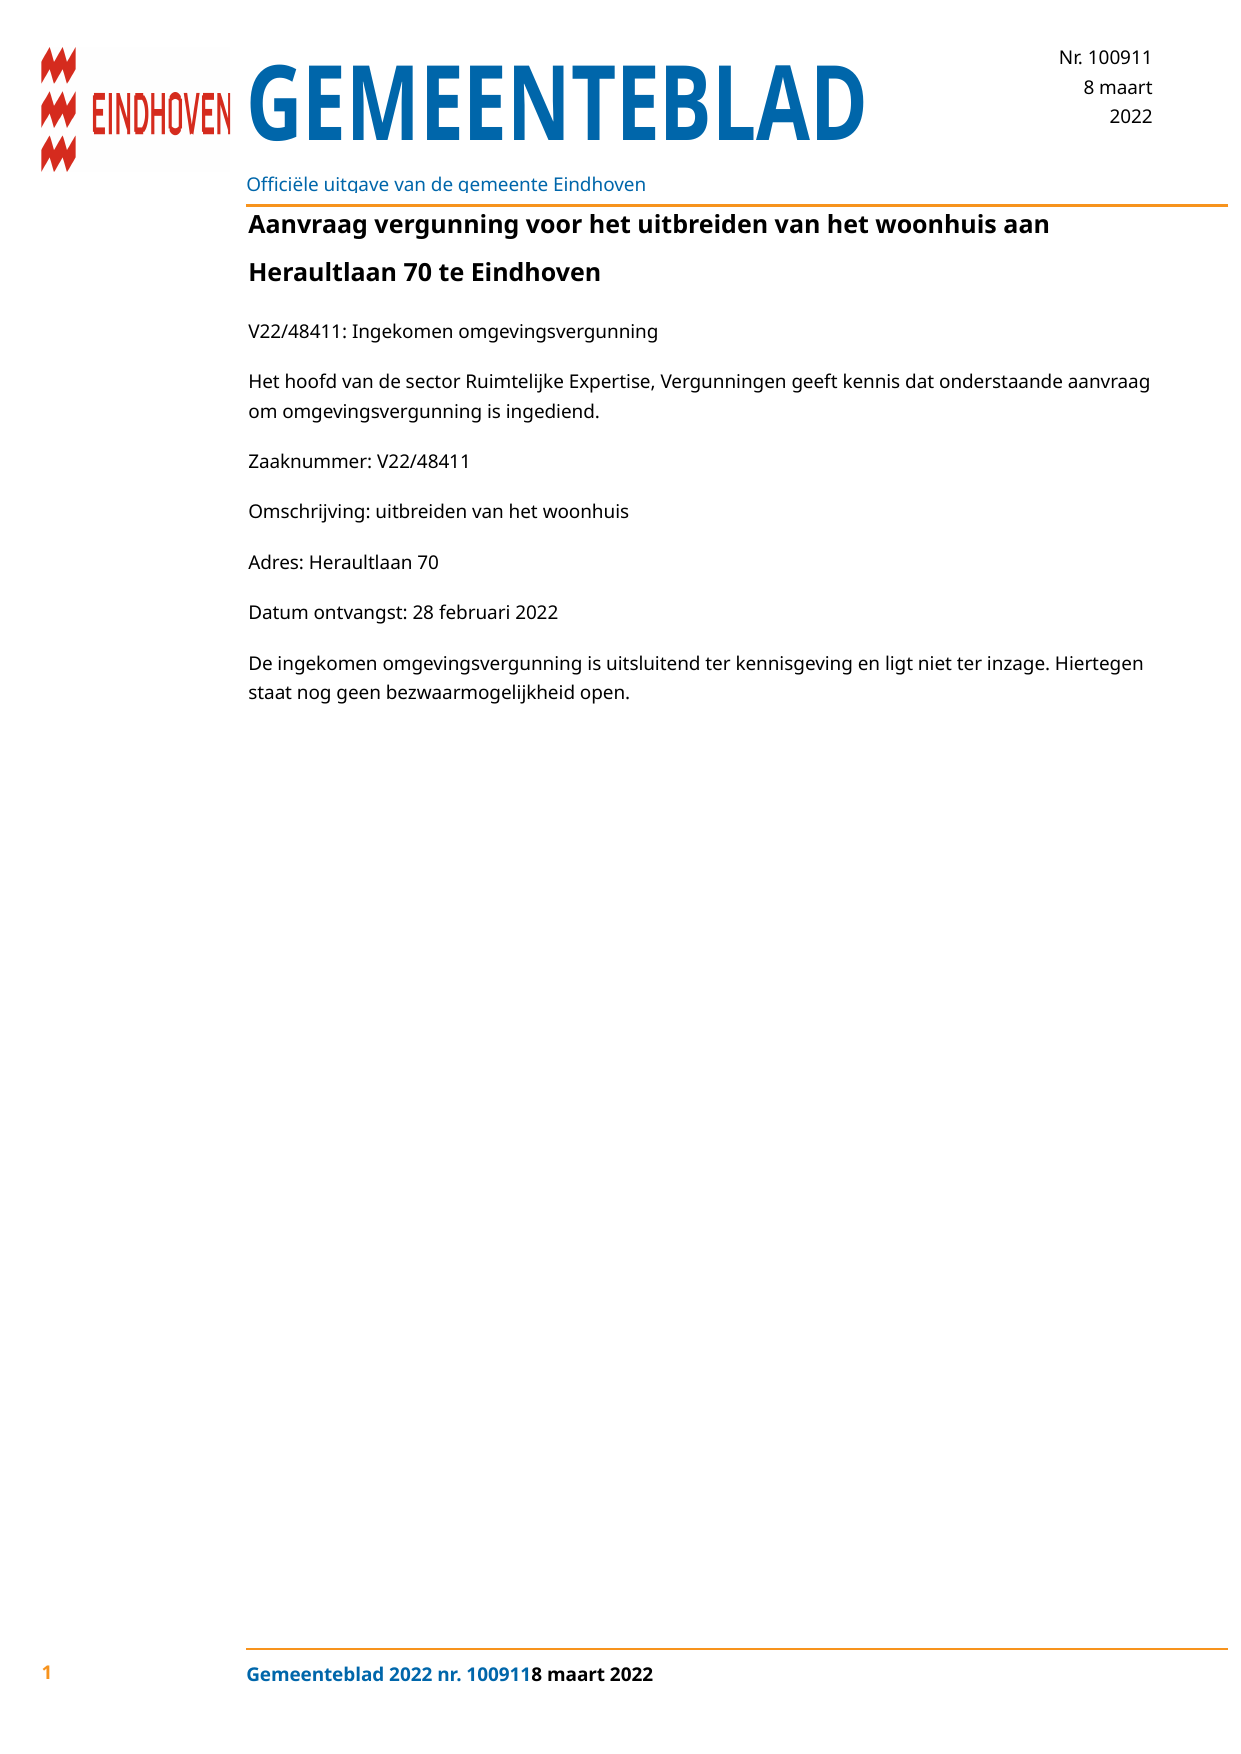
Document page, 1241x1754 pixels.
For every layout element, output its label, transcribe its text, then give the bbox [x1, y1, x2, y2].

text Het hoofd van de sector Ruimtelijke Expertise, Vergunningen geeft kennis dat onderstaande aanvraag om omgevingsvergunning is ingediend. [248, 368, 1152, 424]
text Omschrijving: uitbreiden van het woonhuis [248, 499, 1152, 524]
text De ingekomen omgevingsvergunning is uitsluitend ter kennisgeving en ligt niet ter inzage. Hiertegen staat nog geen bezwaarmogelijkheid open. [248, 650, 1152, 705]
picture [41, 47, 231, 172]
text Datum ontvangst: 28 februari 2022 [248, 599, 1152, 625]
text Aanvraag vergunning voor het uitbreiden van het woonhuis aan Heraultlaan 70 te Eindhoven [248, 207, 1152, 288]
text V22/48411: Ingekomen omgevingsvergunning [248, 318, 1152, 344]
text Adres: Heraultlaan 70 [248, 549, 1152, 575]
text Zaaknummer: V22/48411 [248, 448, 1152, 474]
